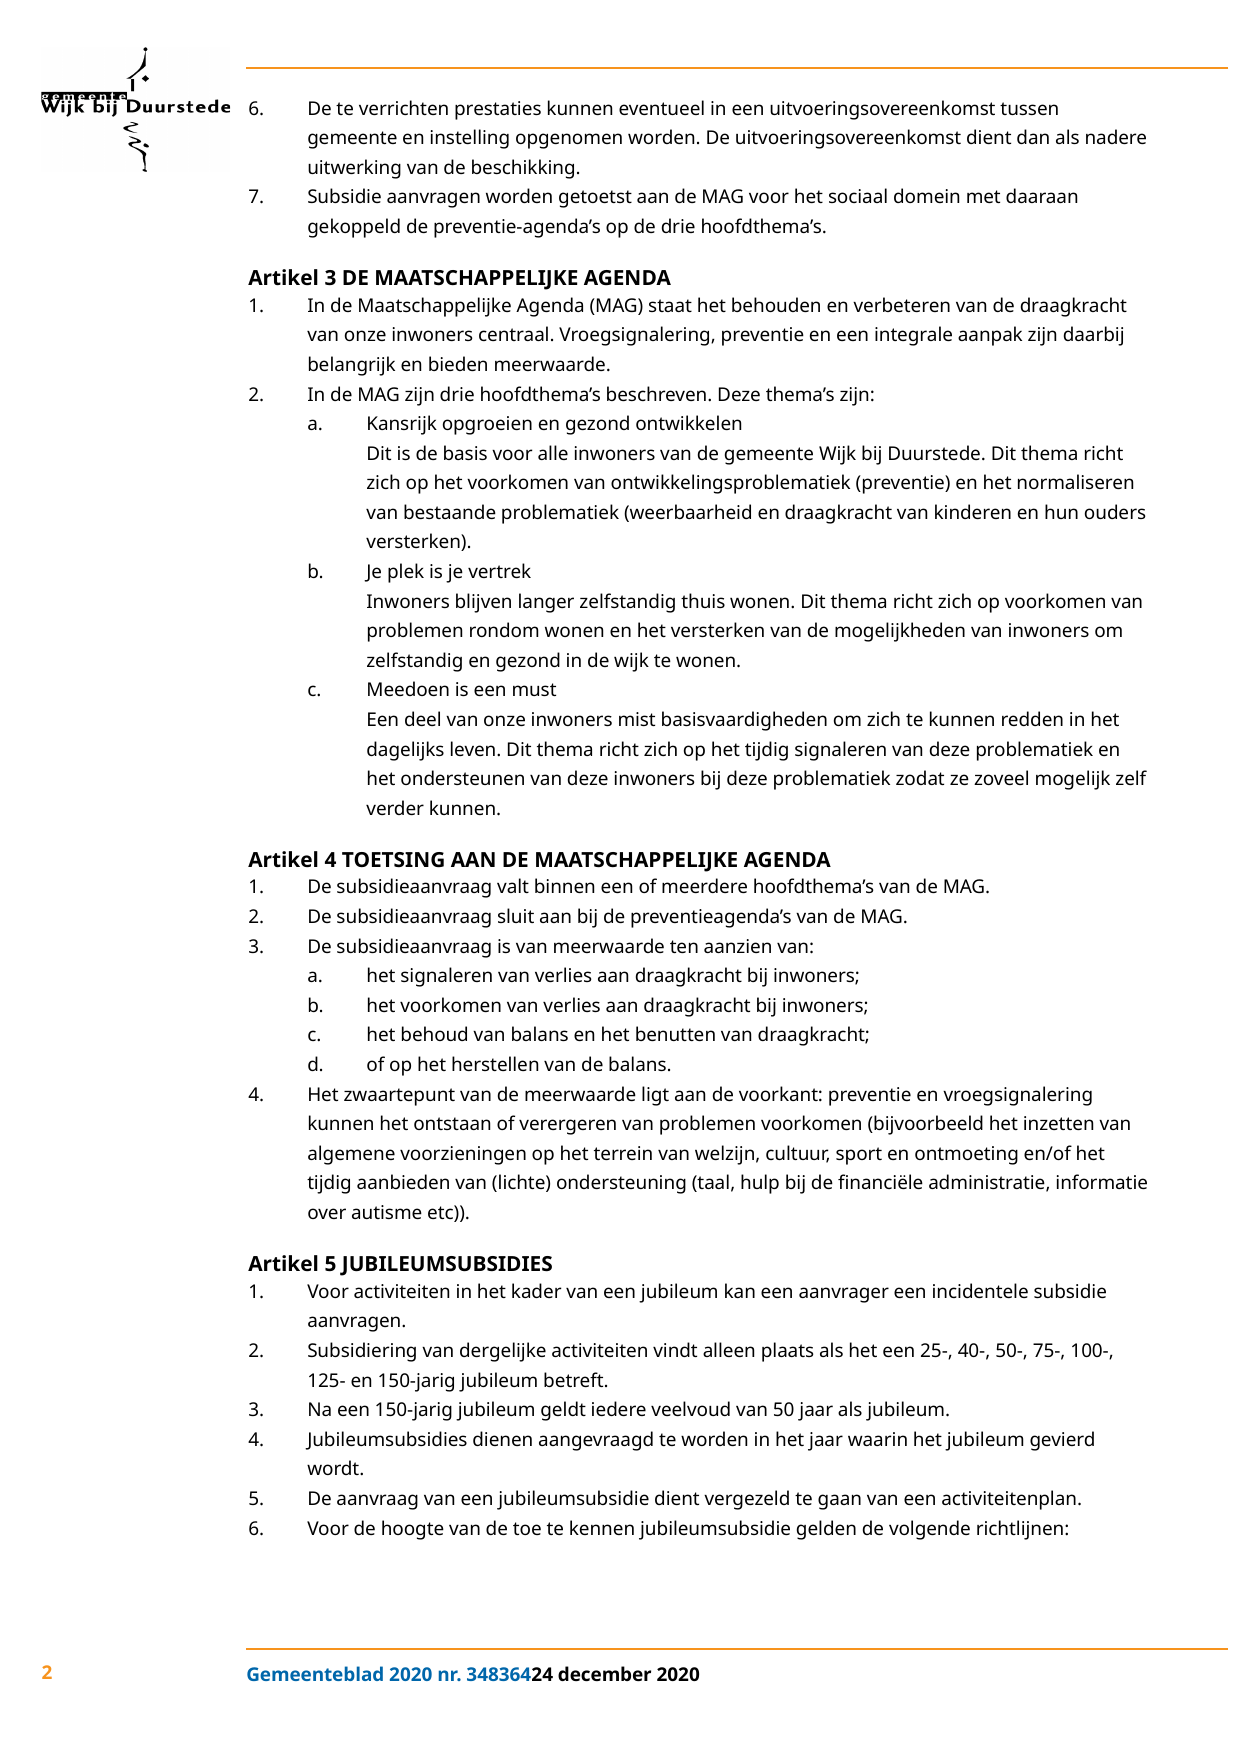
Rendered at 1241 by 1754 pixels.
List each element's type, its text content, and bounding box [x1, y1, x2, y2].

list Voor activiteiten in het kader van een jubileum kan een aanvrager een incidentele subsidie aanvragen. [248, 1278, 1152, 1333]
list In de Maatschappelijke Agenda (MAG) staat het behouden en verbeteren van de draagkracht van onze inwoners centraal. Vroegsignalering, preventie en een integrale aanpak zijn daarbij belangrijk en bieden meerwaarde. [248, 292, 1152, 377]
list De subsidieaanvraag sluit aan bij de preventieagenda’s van de MAG. [248, 903, 1152, 929]
list Jubileumsubsidies dienen aangevraagd te worden in het jaar waarin het jubileum gevierd wordt. [248, 1426, 1152, 1481]
list Dit is de basis voor alle inwoners van de gemeente Wijk bij Duurstede. Dit thema richt zich op het voorkomen van ontwikkelingsproblematiek (preventie) en het normaliseren van bestaande problematiek (weerbaarheid en draagkracht van kinderen en hun ouders versterken). [307, 440, 1152, 554]
list of op het herstellen van de balans. [307, 1051, 1152, 1077]
list De aanvraag van een jubileumsubsidie dient vergezeld te gaan van een activiteitenplan. [248, 1485, 1152, 1511]
list het signaleren van verlies aan draagkracht bij inwoners; [307, 962, 1152, 988]
list Inwoners blijven langer zelfstandig thuis wonen. Dit thema richt zich op voorkomen van problemen rondom wonen en het versterken van de mogelijkheden van inwoners om zelfstandig en gezond in de wijk te wonen. [307, 588, 1152, 673]
list In de MAG zijn drie hoofdthema’s beschreven. Deze thema’s zijn: [248, 381, 1152, 406]
list Het zwaartepunt van de meerwaarde ligt aan de voorkant: preventie en vroegsignalering kunnen het ontstaan of verergeren van problemen voorkomen (bijvoorbeeld het inzetten van algemene voorzieningen op het terrein van welzijn, cultuur, sport en ontmoeting en/of het tijdig aanbieden van (lichte) ondersteuning (taal, hulp bij de financiële administratie, informatie over autisme etc)). [248, 1081, 1152, 1225]
list Subsidie aanvragen worden getoetst aan de MAG voor het sociaal domein met daaraan gekoppeld de preventie-agenda’s op de drie hoofdthema’s. [248, 183, 1152, 239]
list Je plek is je vertrek [307, 558, 1152, 584]
list De subsidieaanvraag is van meerwaarde ten aanzien van: [248, 933, 1152, 959]
list Kansrijk opgroeien en gezond ontwikkelen [307, 410, 1152, 436]
list De te verrichten prestaties kunnen eventueel in een uitvoeringsovereenkomst tussen gemeente en instelling opgenomen worden. De uitvoeringsovereenkomst dient dan als nadere uitwerking van de beschikking. [248, 95, 1152, 180]
list Een deel van onze inwoners mist basisvaardigheden om zich te kunnen redden in het dagelijks leven. Dit thema richt zich op het tijdig signaleren van deze problematiek en het ondersteunen van deze inwoners bij deze problematiek zodat ze zoveel mogelijk zelf verder kunnen. [307, 706, 1152, 821]
list Na een 150-jarig jubileum geldt iedere veelvoud van 50 jaar als jubileum. [248, 1396, 1152, 1422]
list Meedoen is een must [307, 677, 1152, 702]
text Artikel 3 DE MAATSCHAPPELIJKE AGENDA [248, 263, 1152, 292]
list het voorkomen van verlies aan draagkracht bij inwoners; [307, 992, 1152, 1018]
list Voor de hoogte van de toe te kennen jubileumsubsidie gelden de volgende richtlijnen: [248, 1515, 1152, 1540]
text Artikel 5 JUBILEUMSUBSIDIES [248, 1249, 1152, 1278]
text Artikel 4 TOETSING AAN DE MAATSCHAPPELIJKE AGENDA [248, 845, 1152, 874]
list De subsidieaanvraag valt binnen een of meerdere hoofdthema’s van de MAG. [248, 874, 1152, 899]
list het behoud van balans en het benutten van draagkracht; [307, 1022, 1152, 1047]
picture [41, 47, 231, 172]
list Subsidiering van dergelijke activiteiten vindt alleen plaats als het een 25-, 40-, 50-, 75-, 100-, 125- en 150-jarig jubileum betreft. [248, 1337, 1152, 1392]
